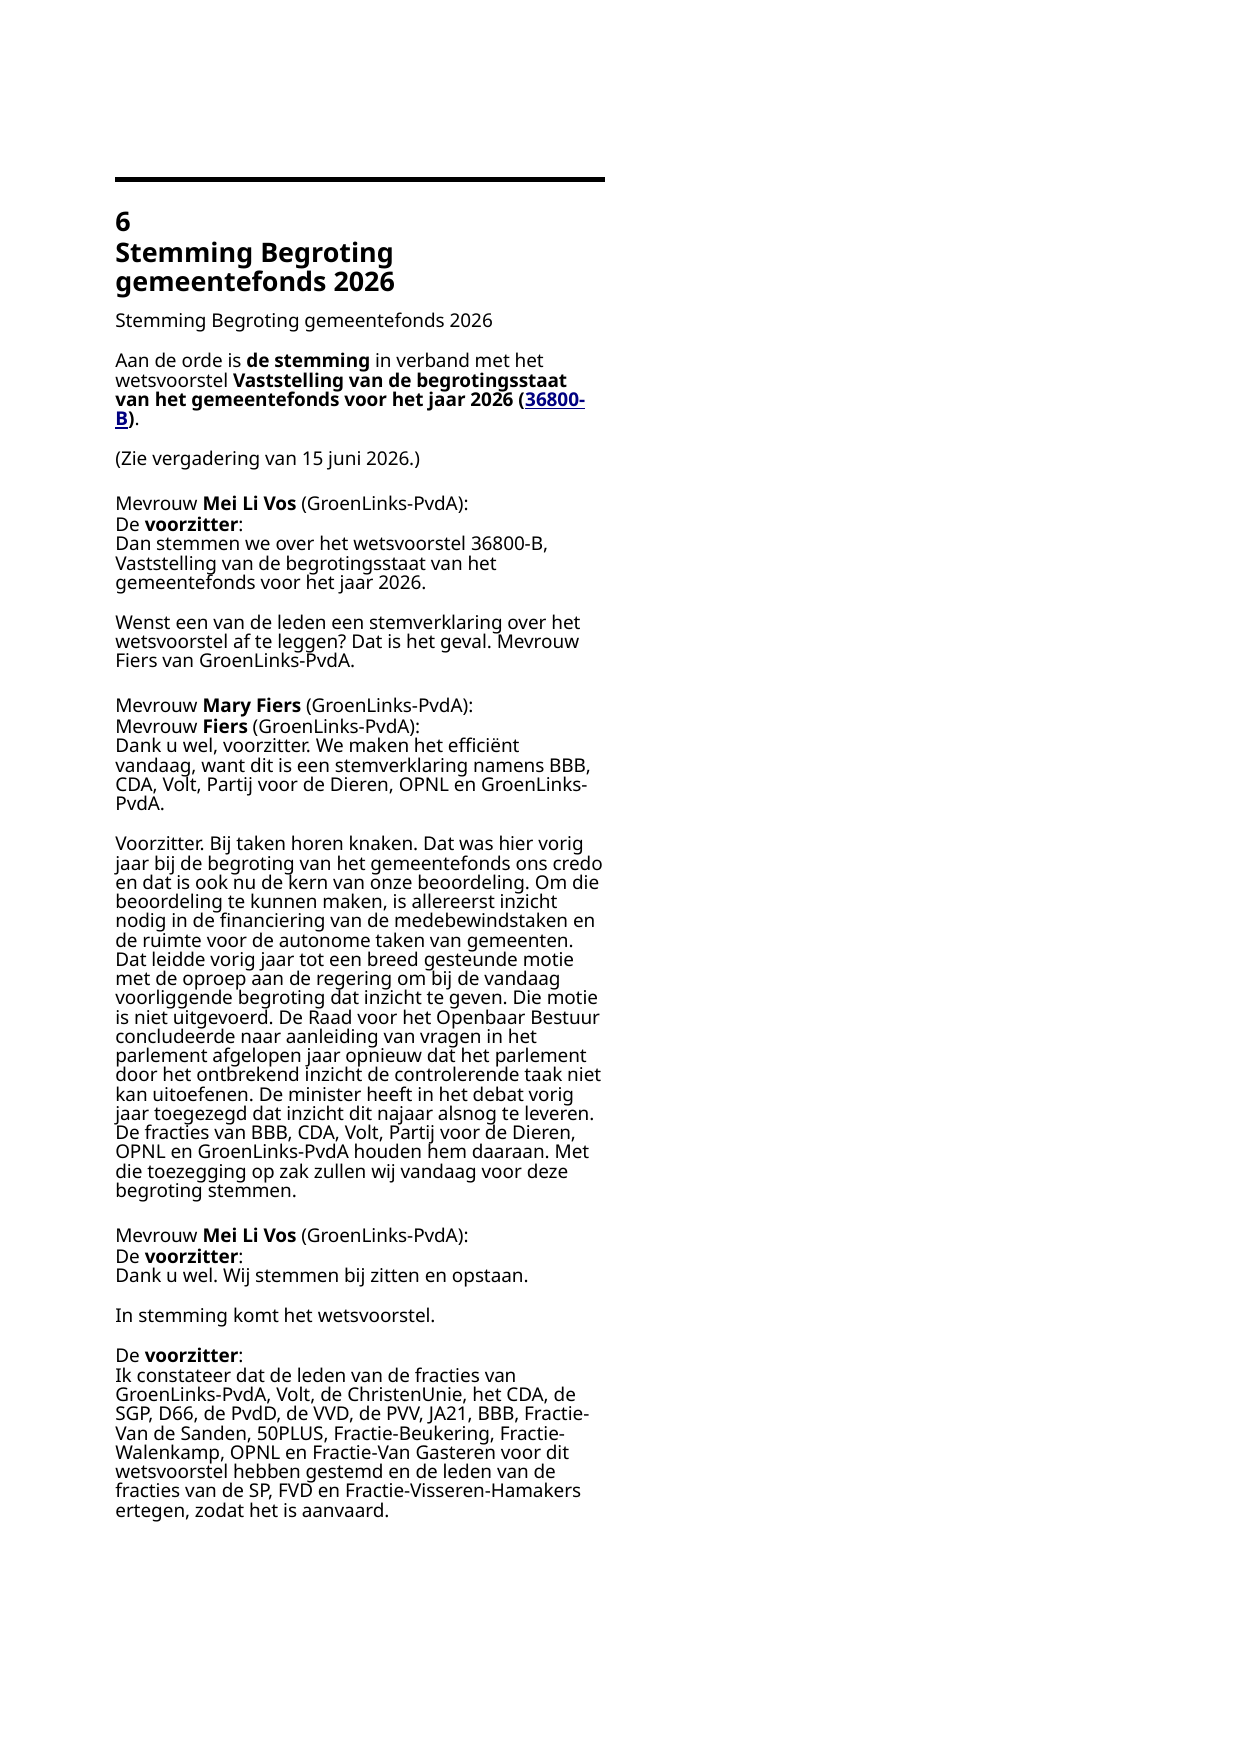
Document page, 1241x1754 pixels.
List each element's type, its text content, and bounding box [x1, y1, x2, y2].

text 6 [115, 203, 605, 239]
text De voorzitter: [115, 1347, 605, 1367]
text Mevrouw Mei Li Vos (GroenLinks-PvdA): [115, 1222, 605, 1248]
text Ik constateer dat de leden van de fracties van GroenLinks-PvdA, Volt, de ChristenUnie, het CDA, de SGP, D66, de PvdD, de VVD, de PVV, JA21, BBB, Fractie-Van de Sanden, 50PLUS, Fractie-Beukering, Fractie-Walenkamp, OPNL en Fractie-Van Gasteren voor dit wetsvoorstel hebben gestemd en de leden van de fracties van de SP, FVD en Fractie-Visseren-Hamakers ertegen, zodat het is aanvaard. [115, 1367, 605, 1521]
text Aan de orde is de stemming in verband met het wetsvoorstel Vaststelling van de begrotingsstaat van het gemeentefonds voor het jaar 2026 (36800-B). [115, 352, 605, 429]
text (Zie vergadering van 15 juni 2026.) [115, 450, 605, 469]
text Dank u wel. Wij stemmen bij zitten en opstaan. [115, 1267, 605, 1286]
text De voorzitter: [115, 1248, 605, 1267]
text In stemming komt het wetsvoorstel. [115, 1307, 605, 1327]
text Stemming Begroting gemeentefonds 2026 [115, 312, 605, 332]
text Mevrouw Fiers (GroenLinks-PvdA): [115, 718, 605, 737]
text Voorzitter. Bij taken horen knaken. Dat was hier vorig jaar bij de begroting van het gemeentefonds ons credo en dat is ook nu de kern van onze beoordeling. Om die beoordeling te kunnen maken, is allereerst inzicht nodig in de financiering van de medebewindstaken en de ruimte voor de autonome taken van gemeenten. Dat leidde vorig jaar tot een breed gesteunde motie met de oproep aan de regering om bij de vandaag voorliggende begroting dat inzicht te geven. Die motie is niet uitgevoerd. De Raad voor het Openbaar Bestuur concludeerde naar aanleiding van vragen in het parlement afgelopen jaar opnieuw dat het parlement door het ontbrekend inzicht de controlerende taak niet kan uitoefenen. De minister heeft in het debat vorig jaar toegezegd dat inzicht dit najaar alsnog te leveren. De fracties van BBB, CDA, Volt, Partij voor de Dieren, OPNL en GroenLinks-PvdA houden hem daaraan. Met die toezegging op zak zullen wij vandaag voor deze begroting stemmen. [115, 835, 605, 1201]
text Mevrouw Mary Fiers (GroenLinks-PvdA): [115, 692, 605, 718]
text Stemming Begroting gemeentefonds 2026 [115, 239, 605, 312]
text Dank u wel, voorzitter. We maken het efficiënt vandaag, want dit is een stemverklaring namens BBB, CDA, Volt, Partij voor de Dieren, OPNL en GroenLinks-PvdA. [115, 737, 605, 814]
text Dan stemmen we over het wetsvoorstel 36800-B, Vaststelling van de begrotingsstaat van het gemeentefonds voor het jaar 2026. [115, 535, 605, 593]
text Wenst een van de leden een stemverklaring over het wetsvoorstel af te leggen? Dat is het geval. Mevrouw Fiers van GroenLinks-PvdA. [115, 614, 605, 672]
text De voorzitter: [115, 516, 605, 535]
text Mevrouw Mei Li Vos (GroenLinks-PvdA): [115, 490, 605, 516]
